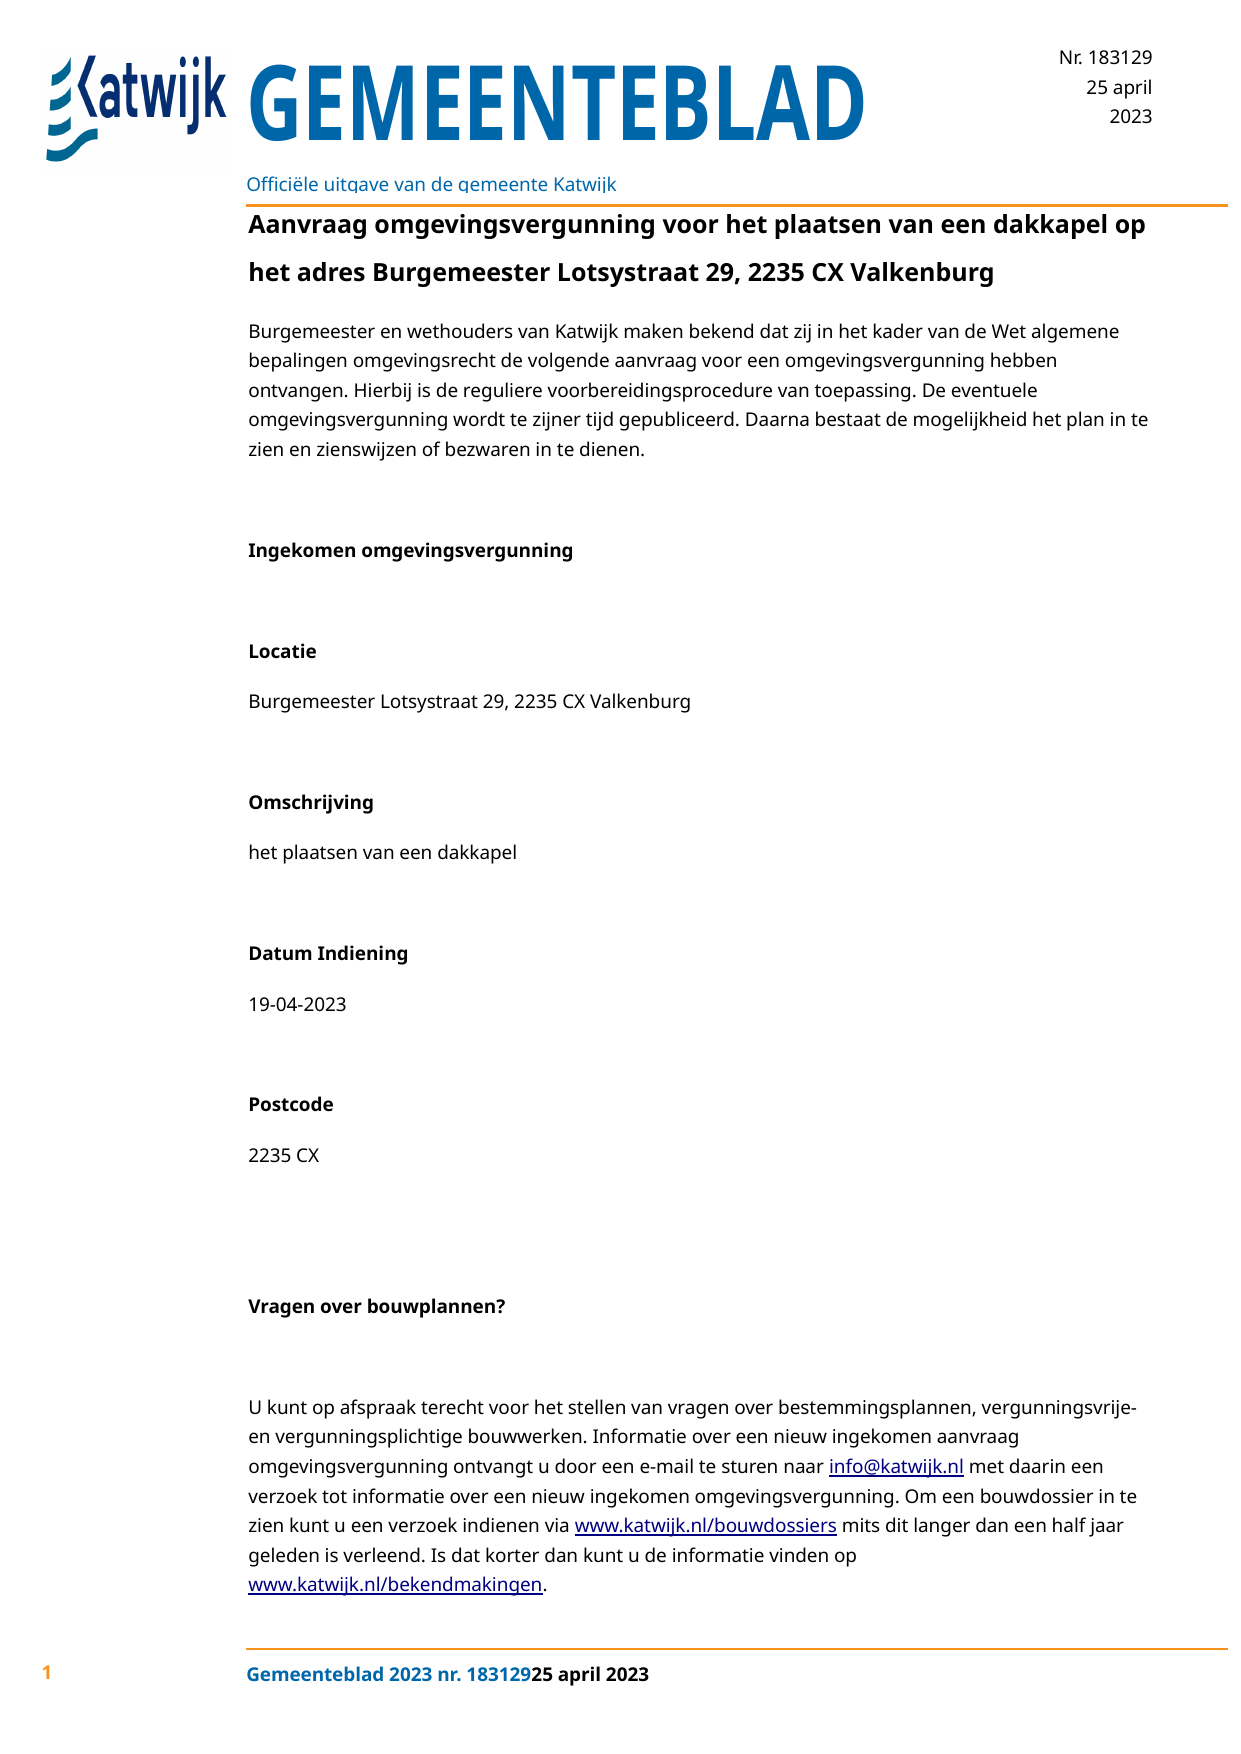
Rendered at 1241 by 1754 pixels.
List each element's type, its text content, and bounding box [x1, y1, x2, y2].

text 2235 CX [248, 1142, 1152, 1168]
picture [41, 47, 231, 172]
text 19-04-2023 [248, 991, 1152, 1017]
text het plaatsen van een dakkapel [248, 839, 1152, 865]
text Omschrijving [248, 789, 1152, 815]
text Postcode [248, 1092, 1152, 1117]
text Vragen over bouwplannen? [248, 1293, 1152, 1319]
text Burgemeester Lotsystraat 29, 2235 CX Valkenburg [248, 688, 1152, 714]
text U kunt op afspraak terecht voor het stellen van vragen over bestemmingsplannen, vergunningsvrije- en vergunningsplichtige bouwwerken. Informatie over een nieuw ingekomen aanvraag omgevingsvergunning ontvangt u door een e-mail te sturen naar info@katwijk.nl met daarin een verzoek tot informatie over een nieuw ingekomen omgevingsvergunning. Om een bouwdossier in te zien kunt u een verzoek indienen via www.katwijk.nl/bouwdossiers mits dit langer dan een half jaar geleden is verleend. Is dat korter dan kunt u de informatie vinden op www.katwijk.nl/bekendmakingen. [248, 1394, 1152, 1597]
text Locatie [248, 638, 1152, 664]
text Datum Indiening [248, 940, 1152, 966]
text Burgemeester en wethouders van Katwijk maken bekend dat zij in het kader van de Wet algemene bepalingen omgevingsrecht de volgende aanvraag voor een omgevingsvergunning hebben ontvangen. Hierbij is de reguliere voorbereidingsprocedure van toepassing. De eventuele omgevingsvergunning wordt te zijner tijd gepubliceerd. Daarna bestaat de mogelijkheid het plan in te zien en zienswijzen of bezwaren in te dienen. [248, 318, 1152, 462]
text Ingekomen omgevingsvergunning [248, 537, 1152, 563]
text Aanvraag omgevingsvergunning voor het plaatsen van een dakkapel op het adres Burgemeester Lotsystraat 29, 2235 CX Valkenburg [248, 207, 1152, 288]
